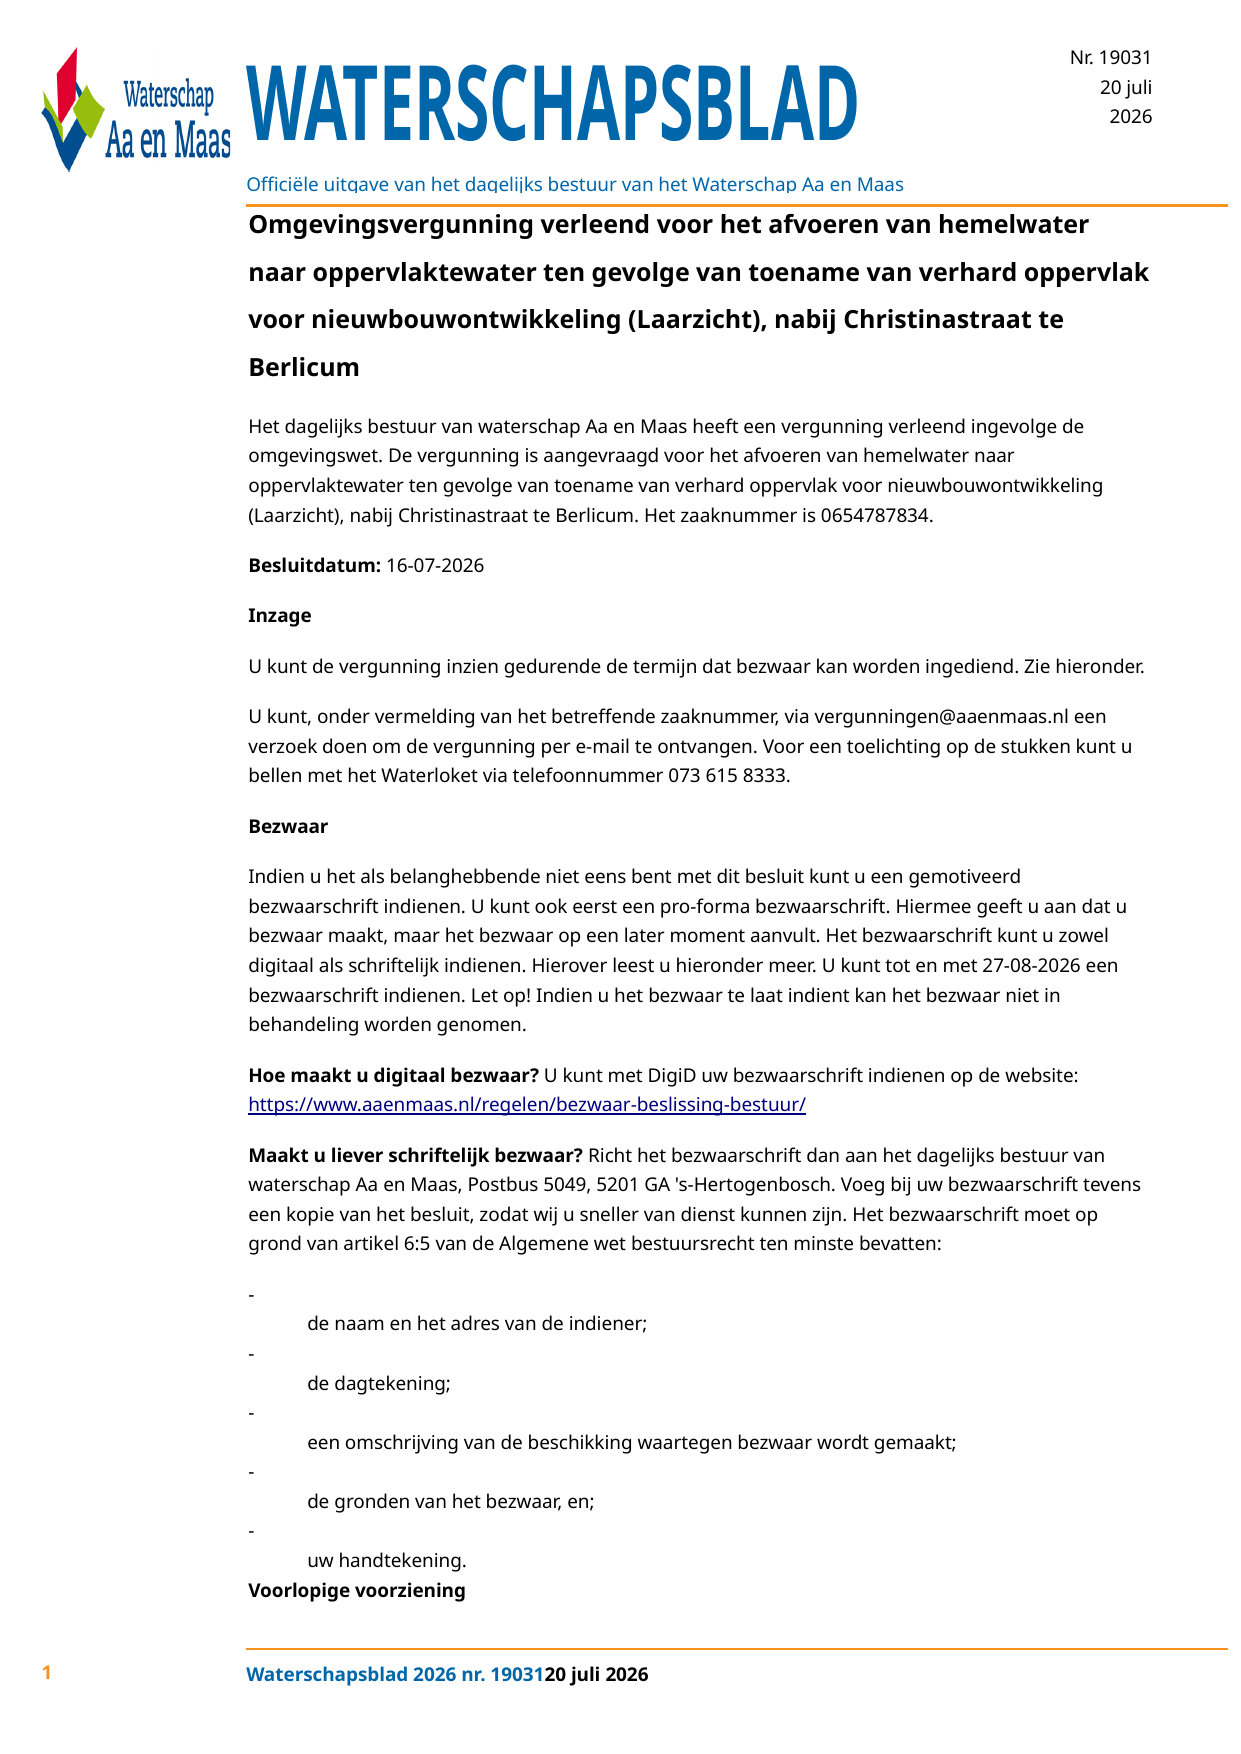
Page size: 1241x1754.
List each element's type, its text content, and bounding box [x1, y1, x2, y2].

list de gronden van het bezwaar, en; [248, 1488, 1152, 1514]
list de dagtekening; [248, 1370, 1152, 1396]
text U kunt, onder vermelding van het betreffende zaaknummer, via vergunningen@aaenmaas.nl een verzoek doen om de vergunning per e-mail te ontvangen. Voor een toelichting op de stukken kunt u bellen met het Waterloket via telefoonnummer 073 615 8333. [248, 703, 1152, 788]
text Hoe maakt u digitaal bezwaar? U kunt met DigiD uw bezwaarschrift indienen op de website: https://www.aaenmaas.nl/regelen/bezwaar-beslissing-bestuur/ [248, 1062, 1152, 1117]
picture [41, 47, 231, 172]
list uw handtekening. [248, 1547, 1152, 1573]
list een omschrijving van de beschikking waartegen bezwaar wordt gemaakt; [248, 1429, 1152, 1455]
text Besluitdatum: 16-07-2026 [248, 552, 1152, 578]
text Omgevingsvergunning verleend voor het afvoeren van hemelwater naar oppervlaktewater ten gevolge van toename van verhard oppervlak voor nieuwbouwontwikkeling (Laarzicht), nabij Christinastraat te Berlicum [248, 207, 1152, 384]
text Bezwaar [248, 813, 1152, 839]
text Indien u het als belanghebbende niet eens bent met dit besluit kunt u een gemotiveerd bezwaarschrift indienen. U kunt ook eerst een pro-forma bezwaarschrift. Hiermee geeft u aan dat u bezwaar maakt, maar het bezwaar op een later moment aanvult. Het bezwaarschrift kunt u zowel digitaal als schriftelijk indienen. Hierover leest u hieronder meer. U kunt tot en met 27-08-2026 een bezwaarschrift indienen. Let op! Indien u het bezwaar te laat indient kan het bezwaar niet in behandeling worden genomen. [248, 863, 1152, 1037]
text Maakt u liever schriftelijk bezwaar? Richt het bezwaarschrift dan aan het dagelijks bestuur van waterschap Aa en Maas, Postbus 5049, 5201 GA 's-Hertogenbosch. Voeg bij uw bezwaarschrift tevens een kopie van het besluit, zodat wij u sneller van dienst kunnen zijn. Het bezwaarschrift moet op grond van artikel 6:5 van de Algemene wet bestuursrecht ten minste bevatten: [248, 1142, 1152, 1256]
text Inzage [248, 603, 1152, 628]
text Voorlopige voorziening [248, 1577, 1152, 1603]
text U kunt de vergunning inzien gedurende de termijn dat bezwaar kan worden ingediend. Zie hieronder. [248, 653, 1152, 679]
text Het dagelijks bestuur van waterschap Aa en Maas heeft een vergunning verleend ingevolge de omgevingswet. De vergunning is aangevraagd voor het afvoeren van hemelwater naar oppervlaktewater ten gevolge van toename van verhard oppervlak voor nieuwbouwontwikkeling (Laarzicht), nabij Christinastraat te Berlicum. Het zaaknummer is 0654787834. [248, 413, 1152, 528]
list de naam en het adres van de indiener; [248, 1311, 1152, 1336]
